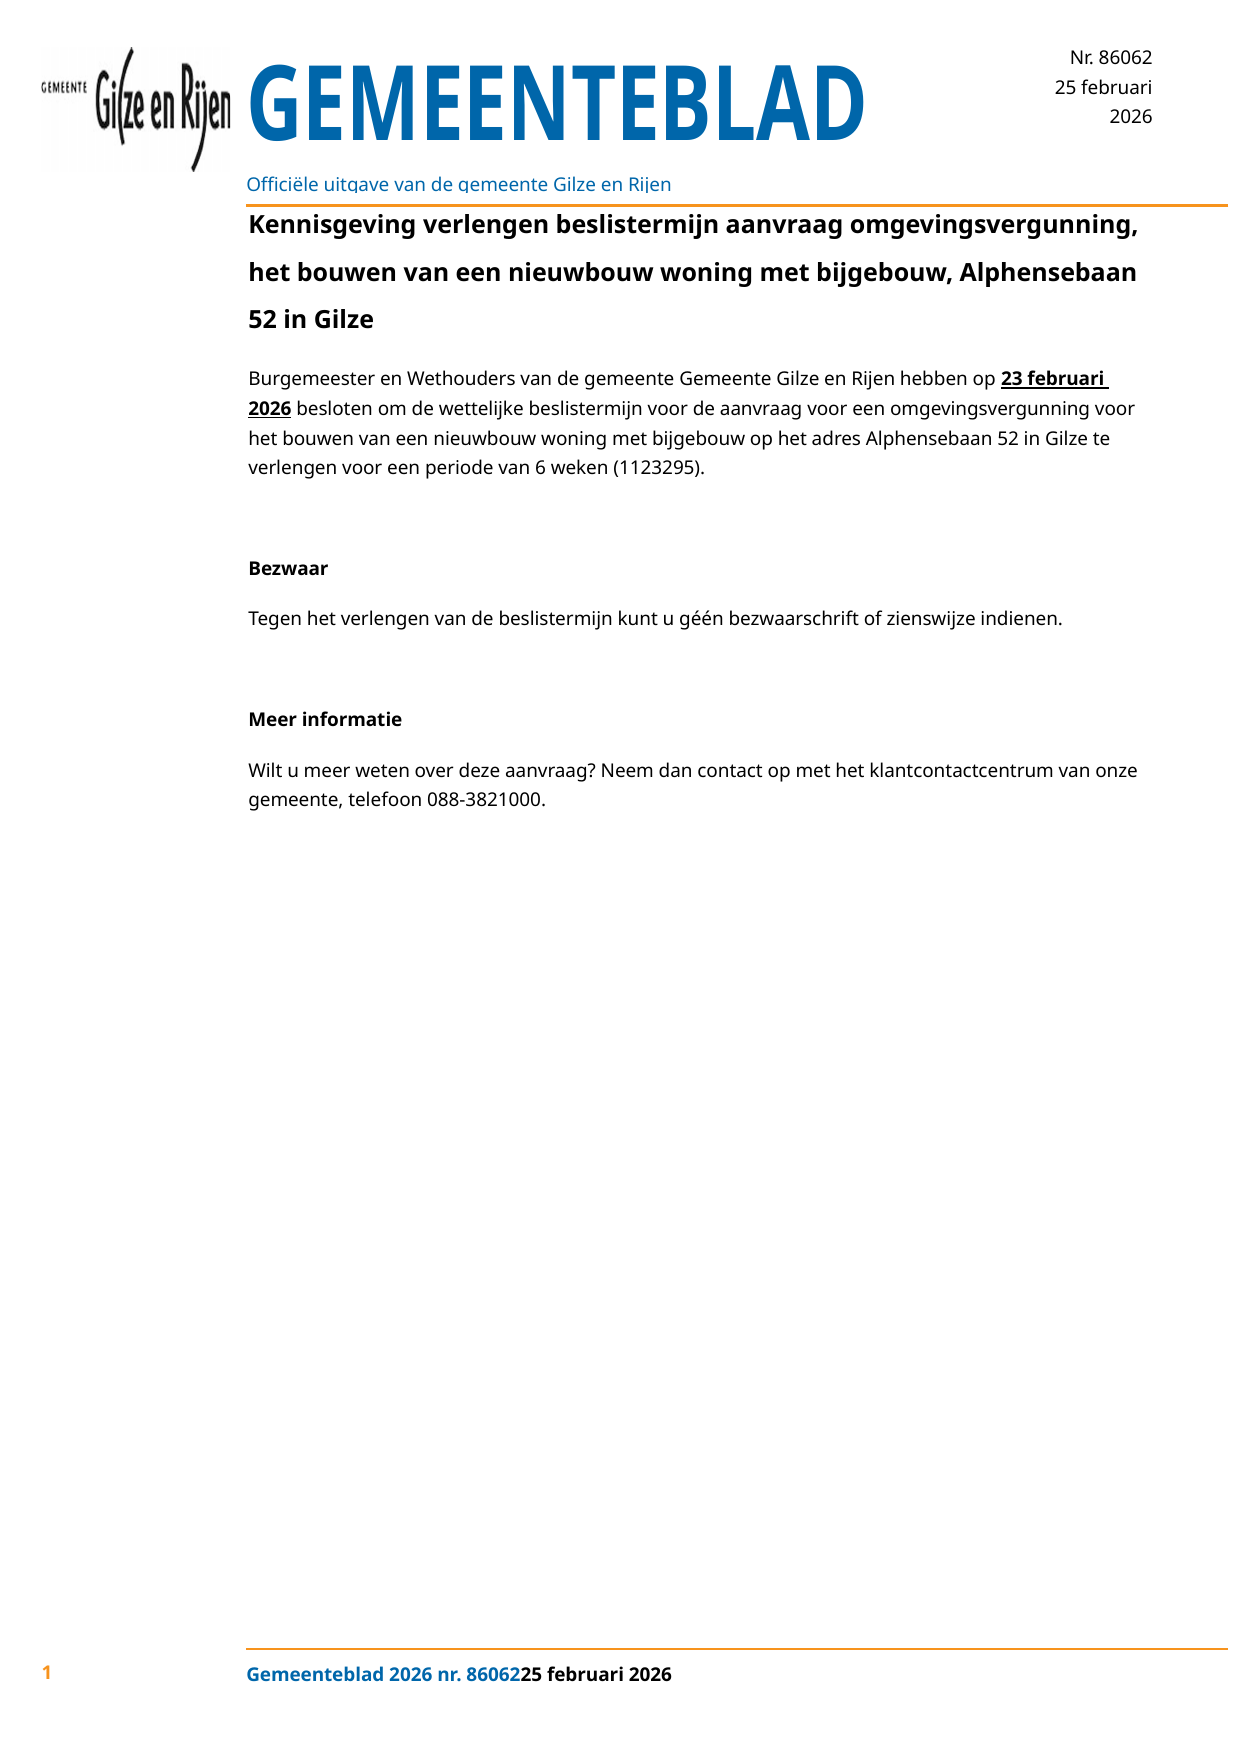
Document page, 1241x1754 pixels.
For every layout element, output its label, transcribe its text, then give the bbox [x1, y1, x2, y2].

text Tegen het verlengen van de beslistermijn kunt u géén bezwaarschrift of zienswijze indienen. [248, 606, 1152, 631]
text Burgemeester en Wethouders van de gemeente Gemeente Gilze en Rijen hebben op 23 februari 2026 besloten om de wettelijke beslistermijn voor de aanvraag voor een omgevingsvergunning voor het bouwen van een nieuwbouw woning met bijgebouw op het adres Alphensebaan 52 in Gilze te verlengen voor een periode van 6 weken (1123295). [248, 366, 1152, 480]
text Meer informatie [248, 706, 1152, 732]
text Wilt u meer weten over deze aanvraag? Neem dan contact op met het klantcontactcentrum van onze gemeente, telefoon 088-3821000. [248, 757, 1152, 812]
text Kennisgeving verlengen beslistermijn aanvraag omgevingsvergunning, het bouwen van een nieuwbouw woning met bijgebouw, Alphensebaan 52 in Gilze [248, 207, 1152, 336]
picture [41, 47, 231, 172]
text Bezwaar [248, 555, 1152, 581]
